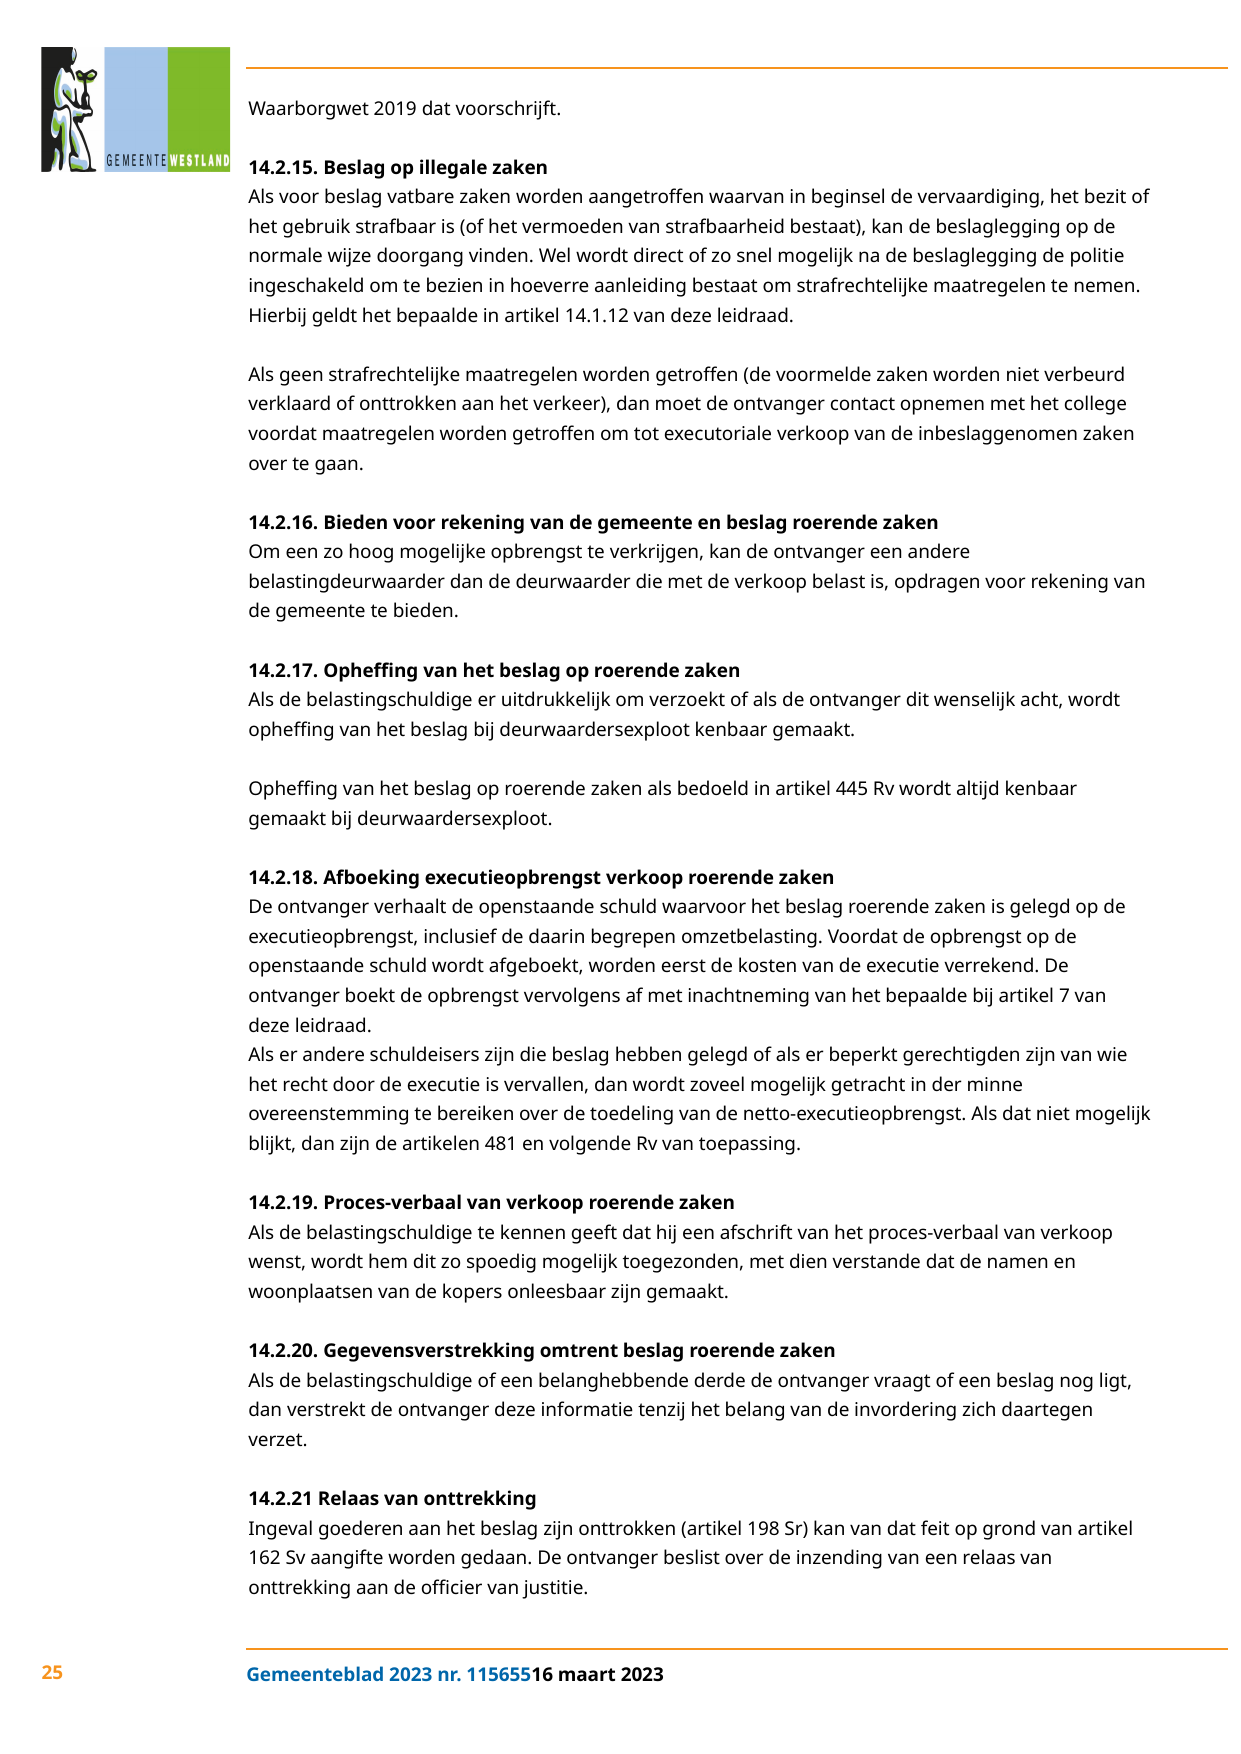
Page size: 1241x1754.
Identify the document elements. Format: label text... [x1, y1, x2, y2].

text 14.2.21 Relaas van onttrekking [248, 1485, 1152, 1511]
text Opheffing van het beslag op roerende zaken als bedoeld in artikel 445 Rv wordt altijd kenbaar gemaakt bij deurwaardersexploot. [248, 775, 1152, 831]
text 14.2.16. Bieden voor rekening van de gemeente en beslag roerende zaken [248, 509, 1152, 535]
text 14.2.17. Opheffing van het beslag op roerende zaken [248, 657, 1152, 683]
text Als geen strafrechtelijke maatregelen worden getroffen (de voormelde zaken worden niet verbeurd verklaard of onttrokken aan het verkeer), dan moet de ontvanger contact opnemen met het college voordat maatregelen worden getroffen om tot executoriale verkoop van de inbeslaggenomen zaken over te gaan. [248, 361, 1152, 476]
text Als de belastingschuldige er uitdrukkelijk om verzoekt of als de ontvanger dit wenselijk acht, wordt opheffing van het beslag bij deurwaardersexploot kenbaar gemaakt. [248, 686, 1152, 742]
text Ingeval goederen aan het beslag zijn onttrokken (artikel 198 Sr) kan van dat feit op grond van artikel 162 Sv aangifte worden gedaan. De ontvanger beslist over de inzending van een relaas van onttrekking aan de officier van justitie. [248, 1515, 1152, 1600]
picture [41, 47, 231, 172]
text Als de belastingschuldige of een belanghebbende derde de ontvanger vraagt of een beslag nog ligt, dan verstrekt de ontvanger deze informatie tenzij het belang van de invordering zich daartegen verzet. [248, 1367, 1152, 1452]
text De ontvanger verhaalt de openstaande schuld waarvoor het beslag roerende zaken is gelegd op de executieopbrengst, inclusief de daarin begrepen omzetbelasting. Voordat de opbrengst op de openstaande schuld wordt afgeboekt, worden eerst de kosten van de executie verrekend. De ontvanger boekt de opbrengst vervolgens af met inachtneming van het bepaalde bij artikel 7 van deze leidraad. [248, 893, 1152, 1038]
text Als de belastingschuldige te kennen geeft dat hij een afschrift van het proces-verbaal van verkoop wenst, wordt hem dit zo spoedig mogelijk toegezonden, met dien verstande dat de namen en woonplaatsen van de kopers onleesbaar zijn gemaakt. [248, 1219, 1152, 1304]
text 14.2.20. Gegevensverstrekking omtrent beslag roerende zaken [248, 1337, 1152, 1363]
text Waarborgwet 2019 dat voorschrijft. [248, 95, 1152, 121]
text 14.2.19. Proces-verbaal van verkoop roerende zaken [248, 1189, 1152, 1215]
text Als er andere schuldeisers zijn die beslag hebben gelegd of als er beperkt gerechtigden zijn van wie het recht door de executie is vervallen, dan wordt zoveel mogelijk getracht in der minne overeenstemming te bereiken over de toedeling van de netto-executieopbrengst. Als dat niet mogelijk blijkt, dan zijn de artikelen 481 en volgende Rv van toepassing. [248, 1041, 1152, 1156]
text 14.2.18. Afboeking executieopbrengst verkoop roerende zaken [248, 864, 1152, 890]
text Om een zo hoog mogelijke opbrengst te verkrijgen, kan de ontvanger een andere belastingdeurwaarder dan de deurwaarder die met de verkoop belast is, opdragen voor rekening van de gemeente te bieden. [248, 538, 1152, 623]
text 14.2.15. Beslag op illegale zaken [248, 154, 1152, 180]
text Als voor beslag vatbare zaken worden aangetroffen waarvan in beginsel de vervaardiging, het bezit of het gebruik strafbaar is (of het vermoeden van strafbaarheid bestaat), kan de beslaglegging op de normale wijze doorgang vinden. Wel wordt direct of zo snel mogelijk na de beslaglegging de politie ingeschakeld om te bezien in hoeverre aanleiding bestaat om strafrechtelijke maatregelen te nemen. Hierbij geldt het bepaalde in artikel 14.1.12 van deze leidraad. [248, 183, 1152, 328]
